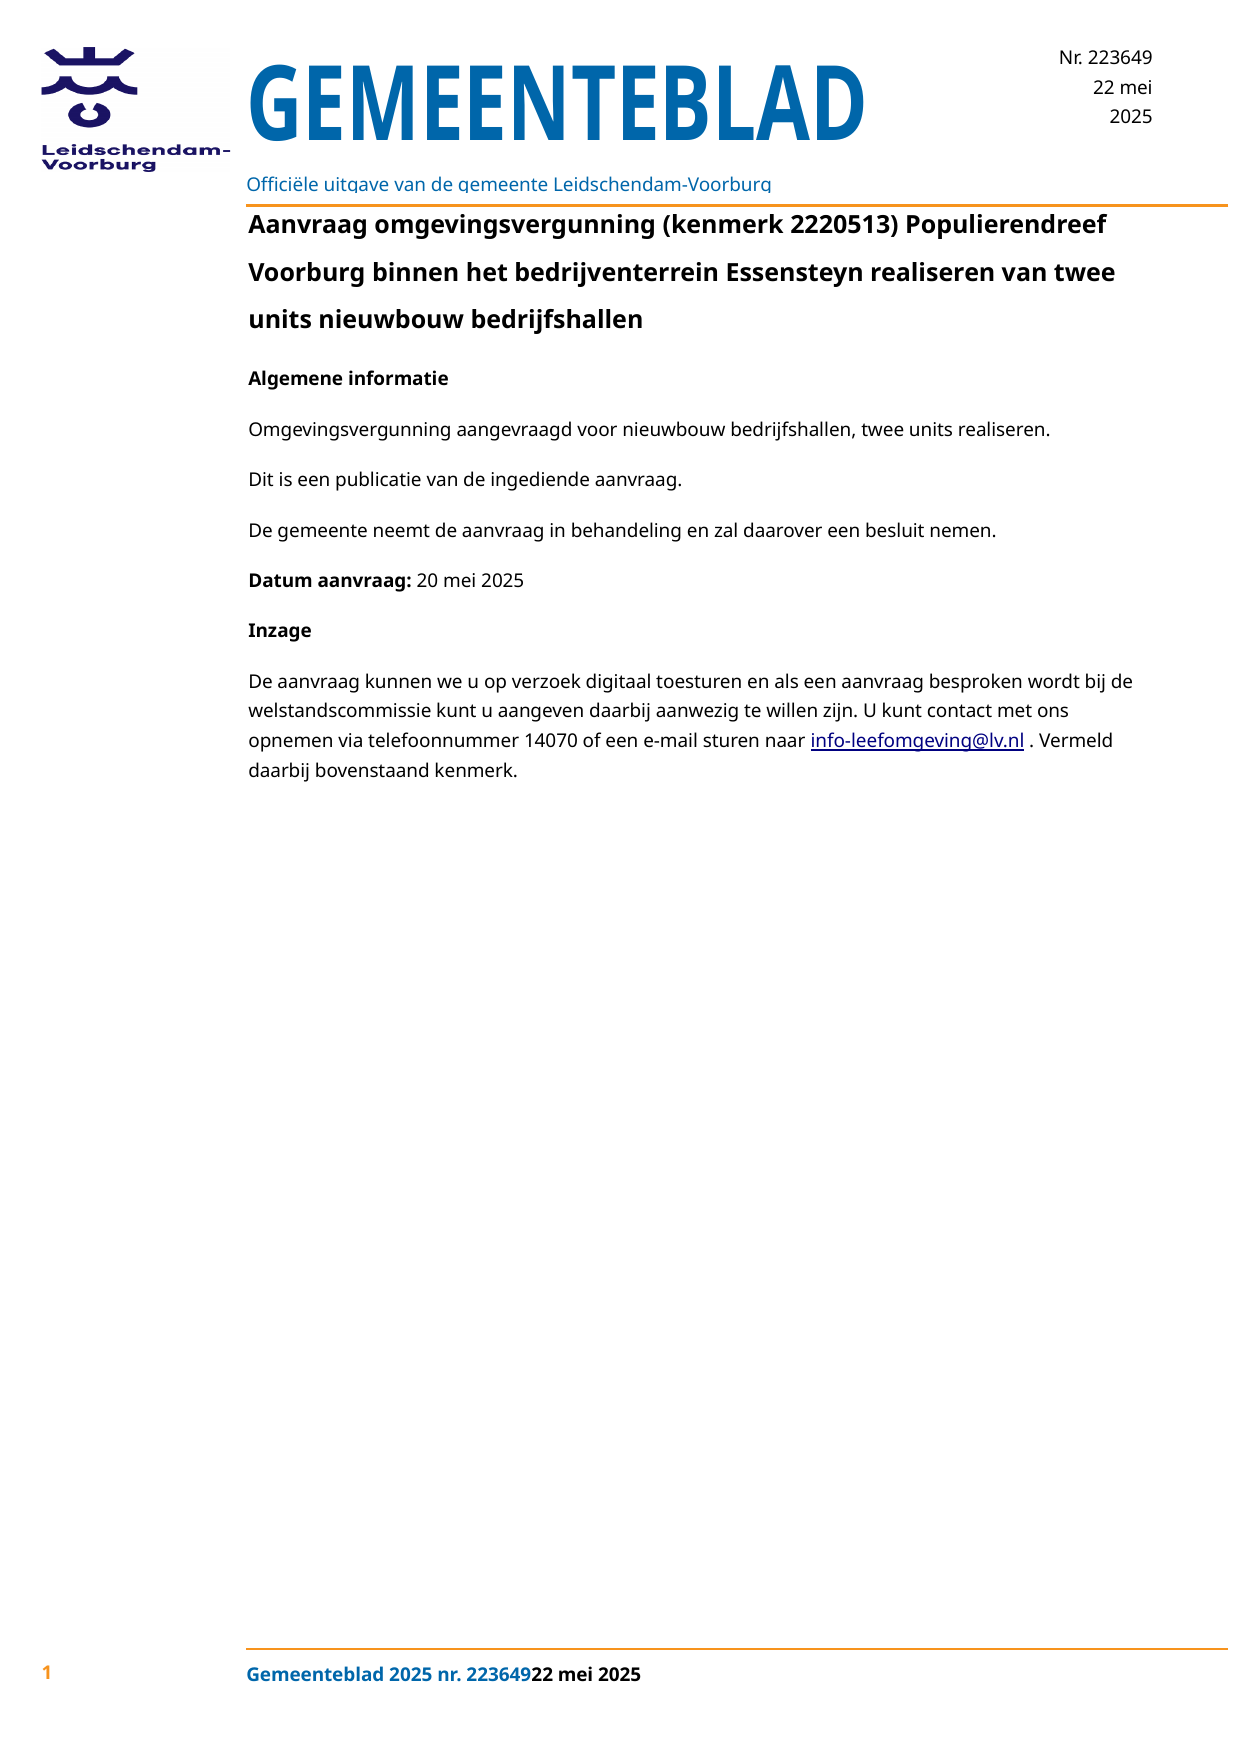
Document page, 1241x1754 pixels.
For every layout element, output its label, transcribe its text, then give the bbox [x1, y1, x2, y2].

text Dit is een publicatie van de ingediende aanvraag. [248, 466, 1152, 492]
text De gemeente neemt de aanvraag in behandeling en zal daarover een besluit nemen. [248, 517, 1152, 542]
text Algemene informatie [248, 366, 1152, 391]
text Datum aanvraag: 20 mei 2025 [248, 567, 1152, 593]
text Inzage [248, 618, 1152, 643]
text Aanvraag omgevingsvergunning (kenmerk 2220513) Populierendreef Voorburg binnen het bedrijventerrein Essensteyn realiseren van twee units nieuwbouw bedrijfshallen [248, 207, 1152, 336]
picture [41, 47, 231, 172]
text Omgevingsvergunning aangevraagd voor nieuwbouw bedrijfshallen, twee units realiseren. [248, 416, 1152, 442]
text De aanvraag kunnen we u op verzoek digitaal toesturen en als een aanvraag besproken wordt bij de welstandscommissie kunt u aangeven daarbij aanwezig te willen zijn. U kunt contact met ons opnemen via telefoonnummer 14070 of een e-mail sturen naar info-leefomgeving@lv.nl . Vermeld daarbij bovenstaand kenmerk. [248, 668, 1152, 782]
